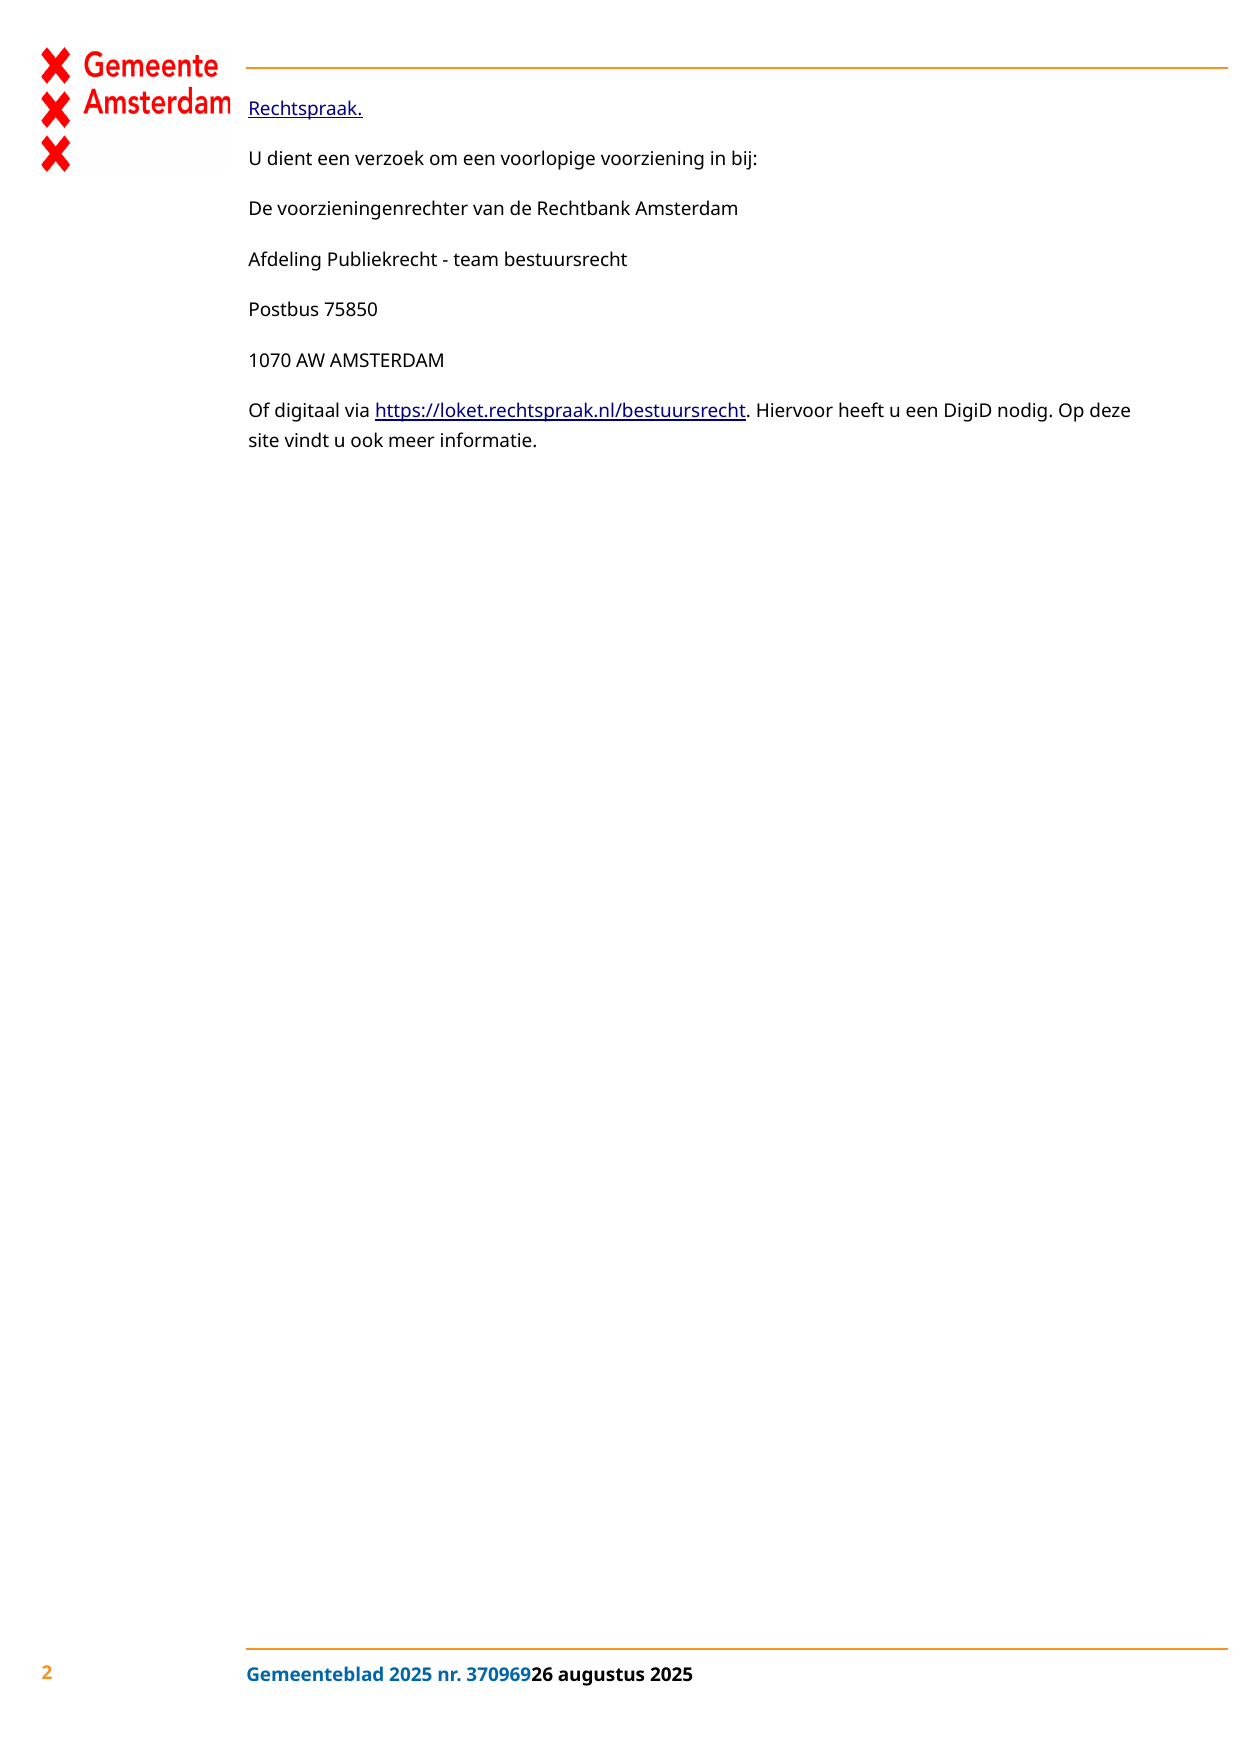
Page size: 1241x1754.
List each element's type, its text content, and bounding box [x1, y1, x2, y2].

text Afdeling Publiekrecht - team bestuursrecht [248, 246, 1152, 272]
text Of digitaal via https://loket.rechtspraak.nl/bestuursrecht. Hiervoor heeft u een DigiD nodig. Op deze site vindt u ook meer informatie. [248, 397, 1152, 453]
text 1070 AW AMSTERDAM [248, 347, 1152, 373]
text Postbus 75850 [248, 296, 1152, 322]
picture [41, 47, 231, 172]
text Rechtspraak. [248, 95, 1152, 121]
text De voorzieningenrechter van de Rechtbank Amsterdam [248, 196, 1152, 221]
text U dient een verzoek om een voorlopige voorziening in bij: [248, 145, 1152, 171]
